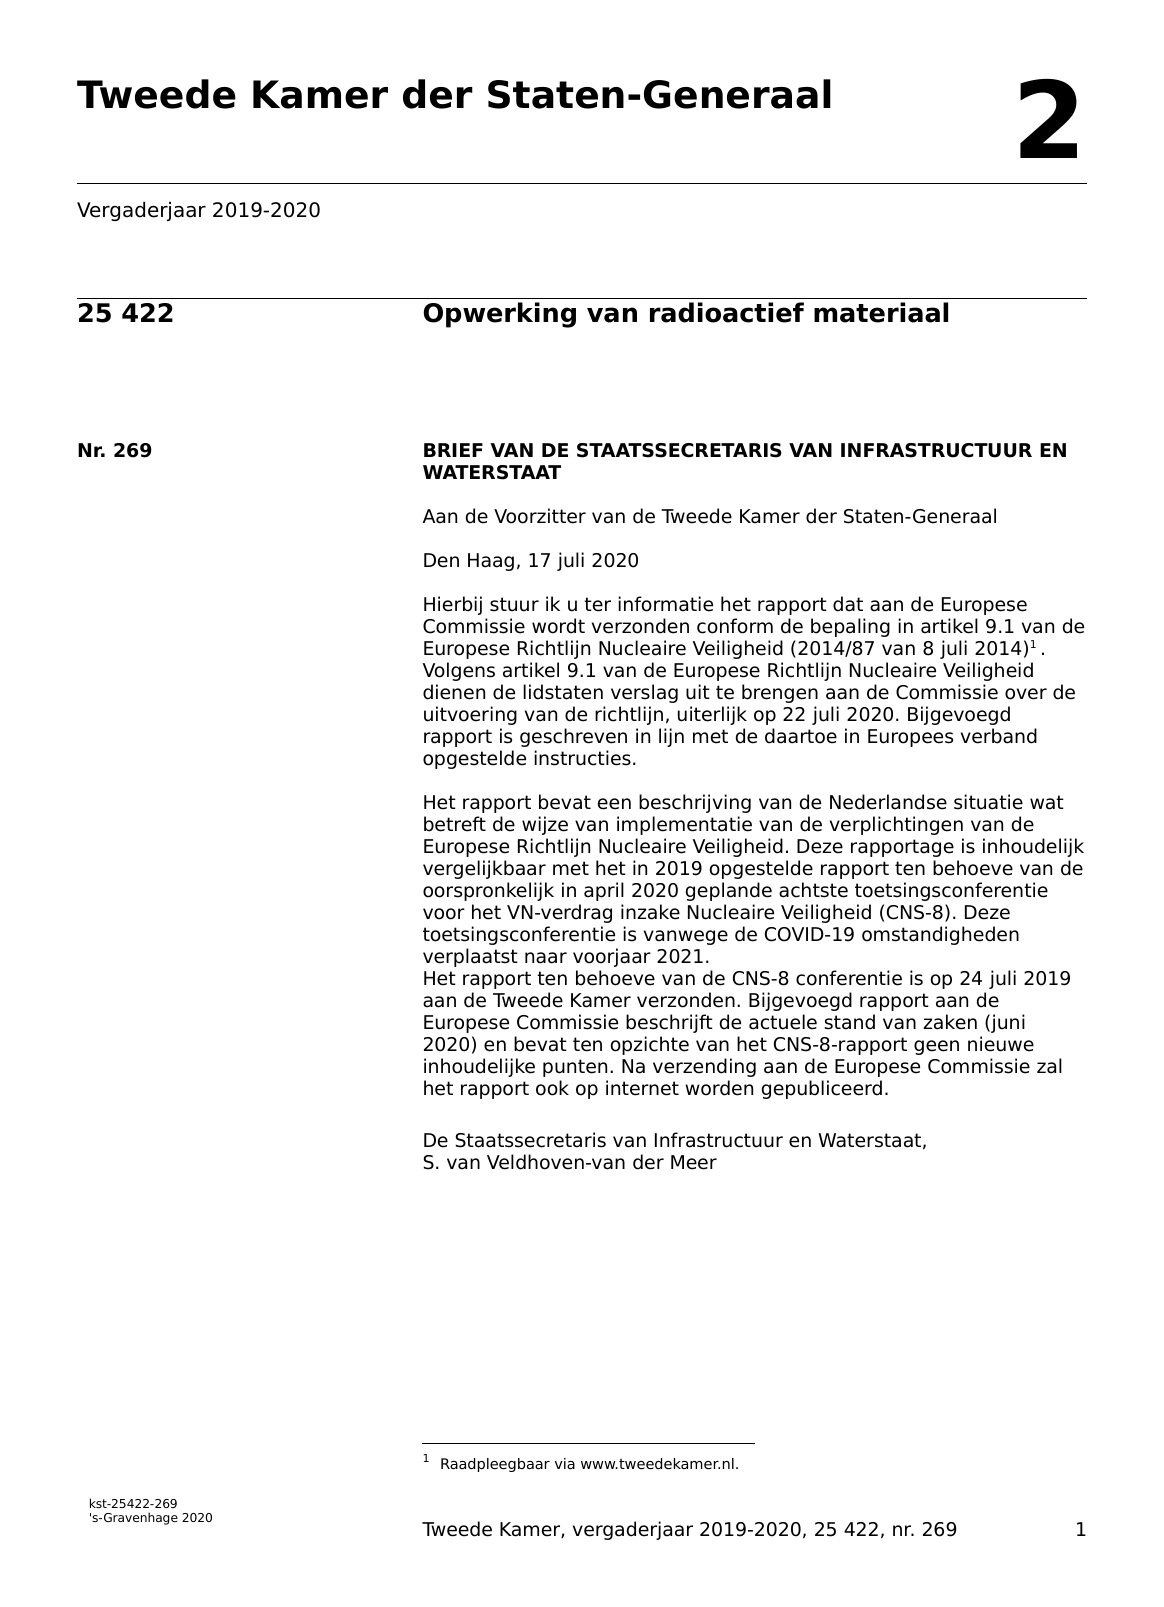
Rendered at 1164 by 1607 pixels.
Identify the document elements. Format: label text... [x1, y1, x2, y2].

subtitle Nr. 269 BRIEF VAN DE STAATSSECRETARIS VAN INFRASTRUCTUUR EN WATERSTAAT [77, 440, 1087, 484]
text Het rapport bevat een beschrijving van de Nederlandse situatie wat betreft de wijze van implementatie van de verplichtingen van de Europese Richtlijn Nucleaire Veiligheid. Deze rapportage is inhoudelijk vergelijkbaar met het in 2019 opgestelde rapport ten behoeve van de oorspronkelijk in april 2020 geplande achtste toetsingsconferentie voor het VN-verdrag inzake Nucleaire Veiligheid (CNS-8). Deze toetsingsconferentie is vanwege de COVID-19 omstandigheden verplaatst naar voorjaar 2021. [422, 792, 1087, 968]
text Raadpleegbaar via www.tweedekamer.nl. [422, 1452, 1087, 1474]
text De Staatssecretaris van Infrastructuur en Waterstaat, S. van Veldhoven-van der Meer [422, 1130, 1087, 1174]
table_cell Vergaderjaar 2019-2020 [77, 184, 1087, 298]
subtitle 25 422 Opwerking van radioactief materiaal [77, 299, 1087, 329]
text Den Haag, 17 juli 2020 [422, 550, 1087, 572]
text Hierbij stuur ik u ter informatie het rapport dat aan de Europese Commissie wordt verzonden conform de bepaling in artikel 9.1 van de Europese Richtlijn Nucleaire Veiligheid (2014/87 van 8 juli 2014). [422, 594, 1087, 660]
text 's-Gravenhage 2020 [88, 1511, 323, 1525]
table_header 2 [886, 59, 1087, 183]
text kst-25422-269 [88, 1497, 323, 1511]
text Volgens artikel 9.1 van de Europese Richtlijn Nucleaire Veiligheid dienen de lidstaten verslag uit te brengen aan de Commissie over de uitvoering van de richtlijn, uiterlijk op 22 juli 2020. Bijgevoegd rapport is geschreven in lijn met de daartoe in Europees verband opgestelde instructies. [422, 660, 1087, 770]
text Aan de Voorzitter van de Tweede Kamer der Staten-Generaal [422, 506, 1087, 528]
text Het rapport ten behoeve van de CNS-8 conferentie is op 24 juli 2019 aan de Tweede Kamer verzonden. Bijgevoegd rapport aan de Europese Commissie beschrijft de actuele stand van zaken (juni 2020) en bevat ten opzichte van het CNS-8-rapport geen nieuwe inhoudelijke punten. Na verzending aan de Europese Commissie zal het rapport ook op internet worden gepubliceerd. [422, 968, 1087, 1100]
table_header Tweede Kamer der Staten-Generaal [77, 59, 886, 183]
